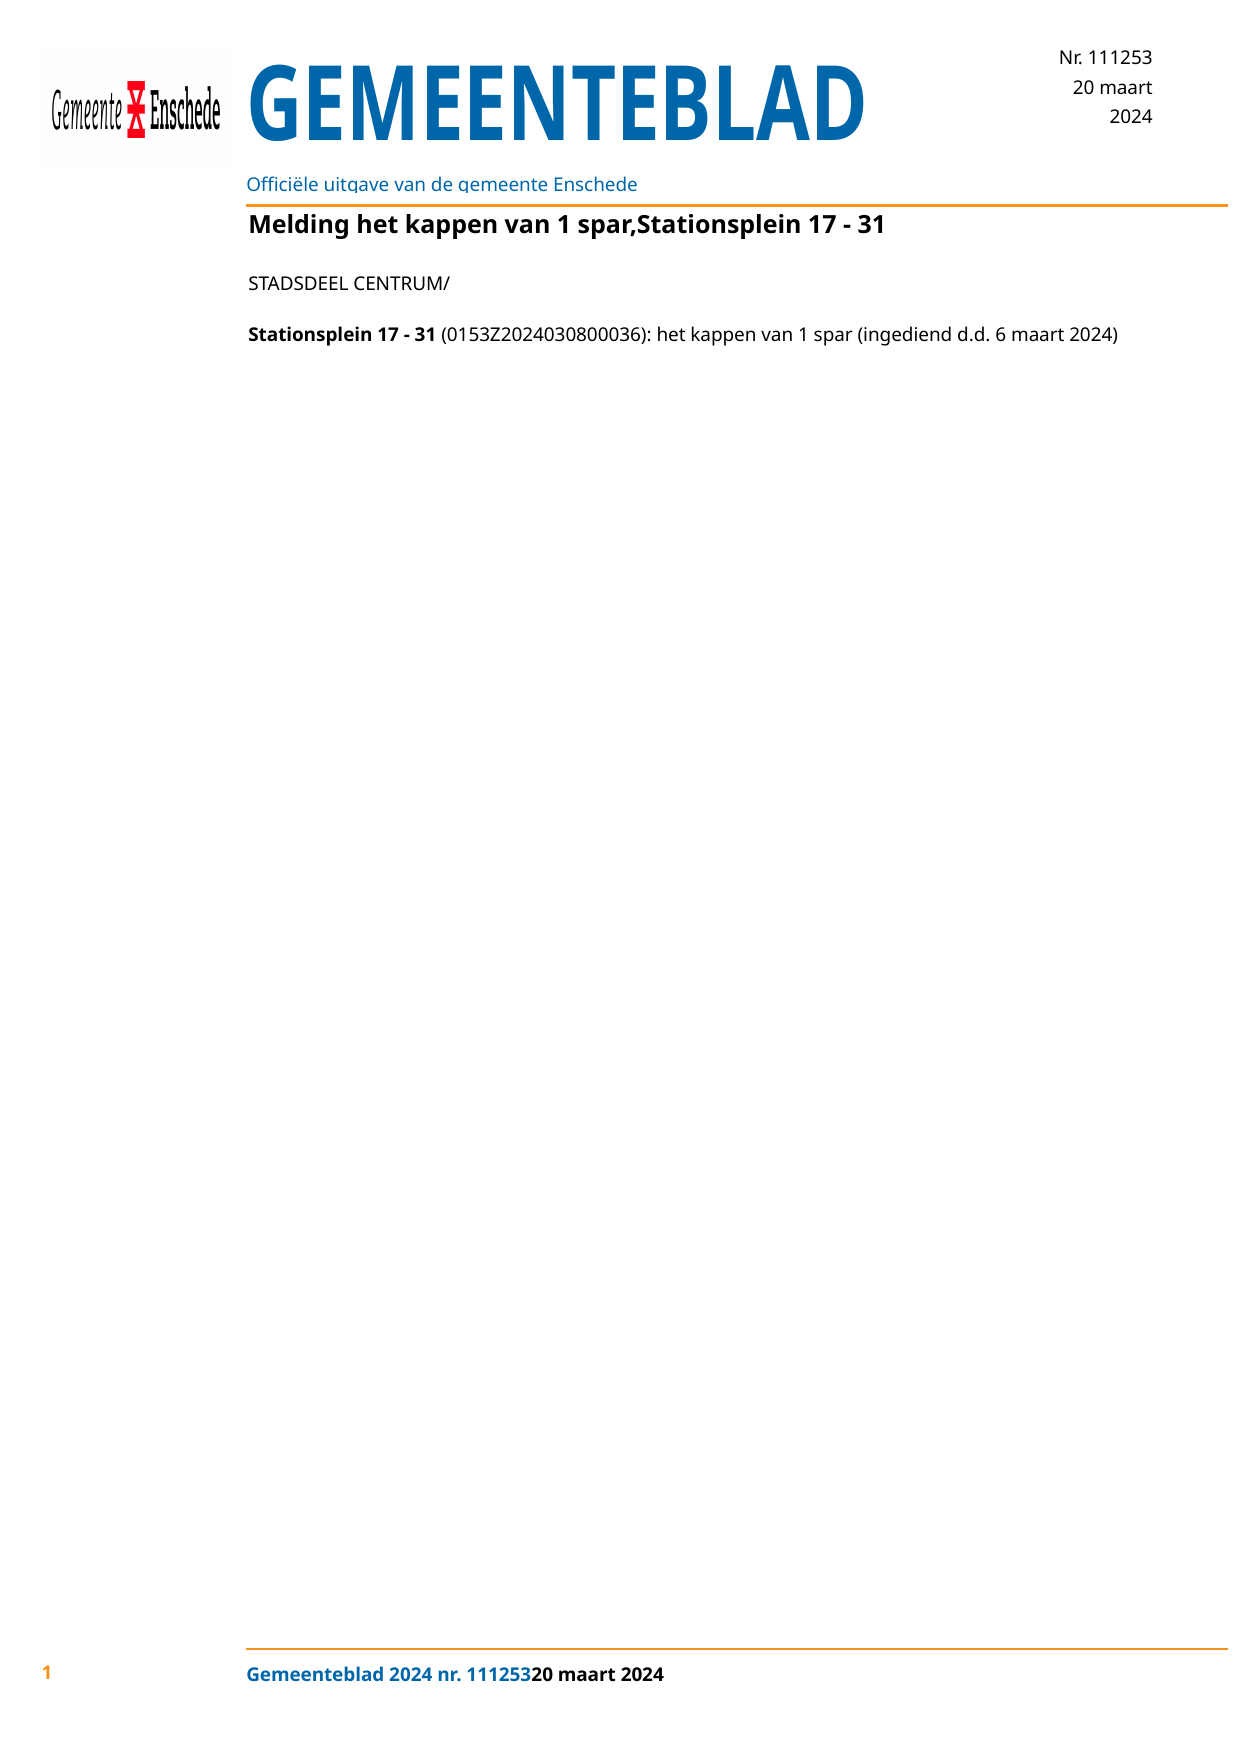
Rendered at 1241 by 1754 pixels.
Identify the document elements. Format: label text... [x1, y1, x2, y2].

text Melding het kappen van 1 spar,Stationsplein 17 - 31 [248, 207, 1152, 241]
text STADSDEEL CENTRUM/ [248, 270, 1152, 296]
text Stationsplein 17 - 31 (0153Z2024030800036): het kappen van 1 spar (ingediend d.d. 6 maart 2024) [248, 321, 1152, 346]
picture [41, 47, 231, 172]
